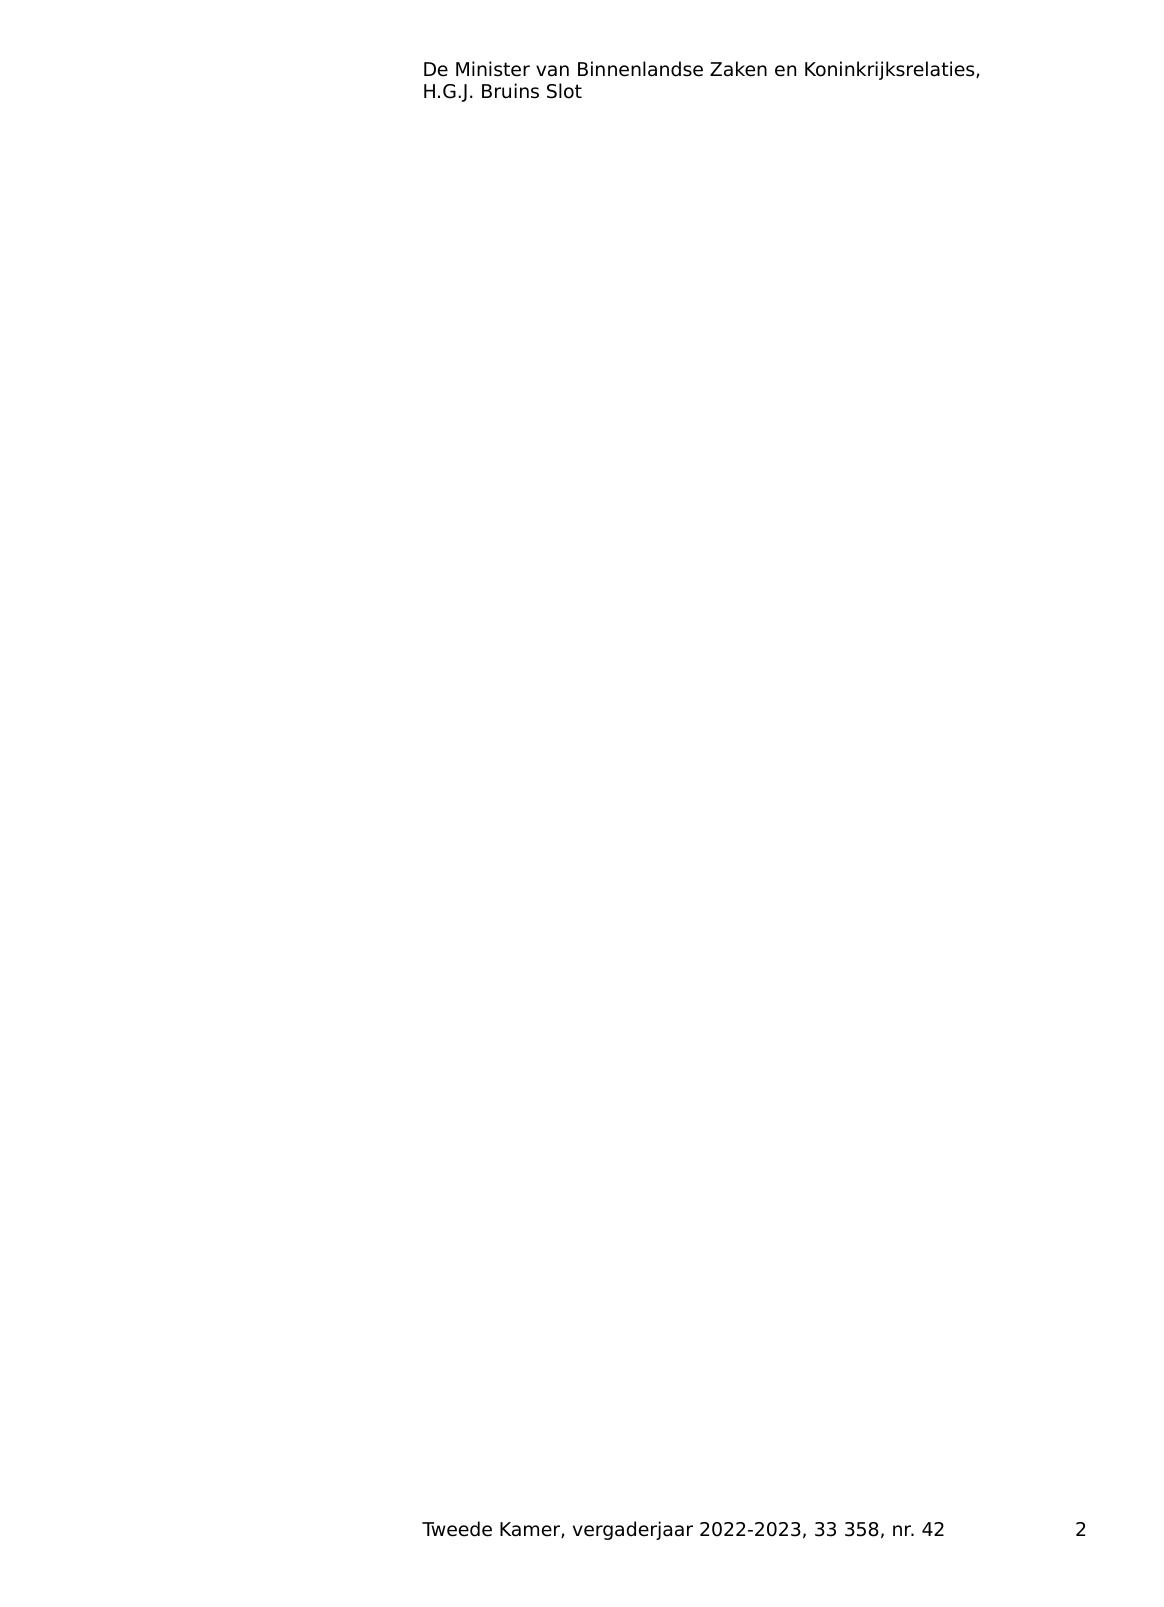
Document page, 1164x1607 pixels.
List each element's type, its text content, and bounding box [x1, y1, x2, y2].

text De Minister van Binnenlandse Zaken en Koninkrijksrelaties, H.G.J. Bruins Slot [422, 59, 1087, 103]
